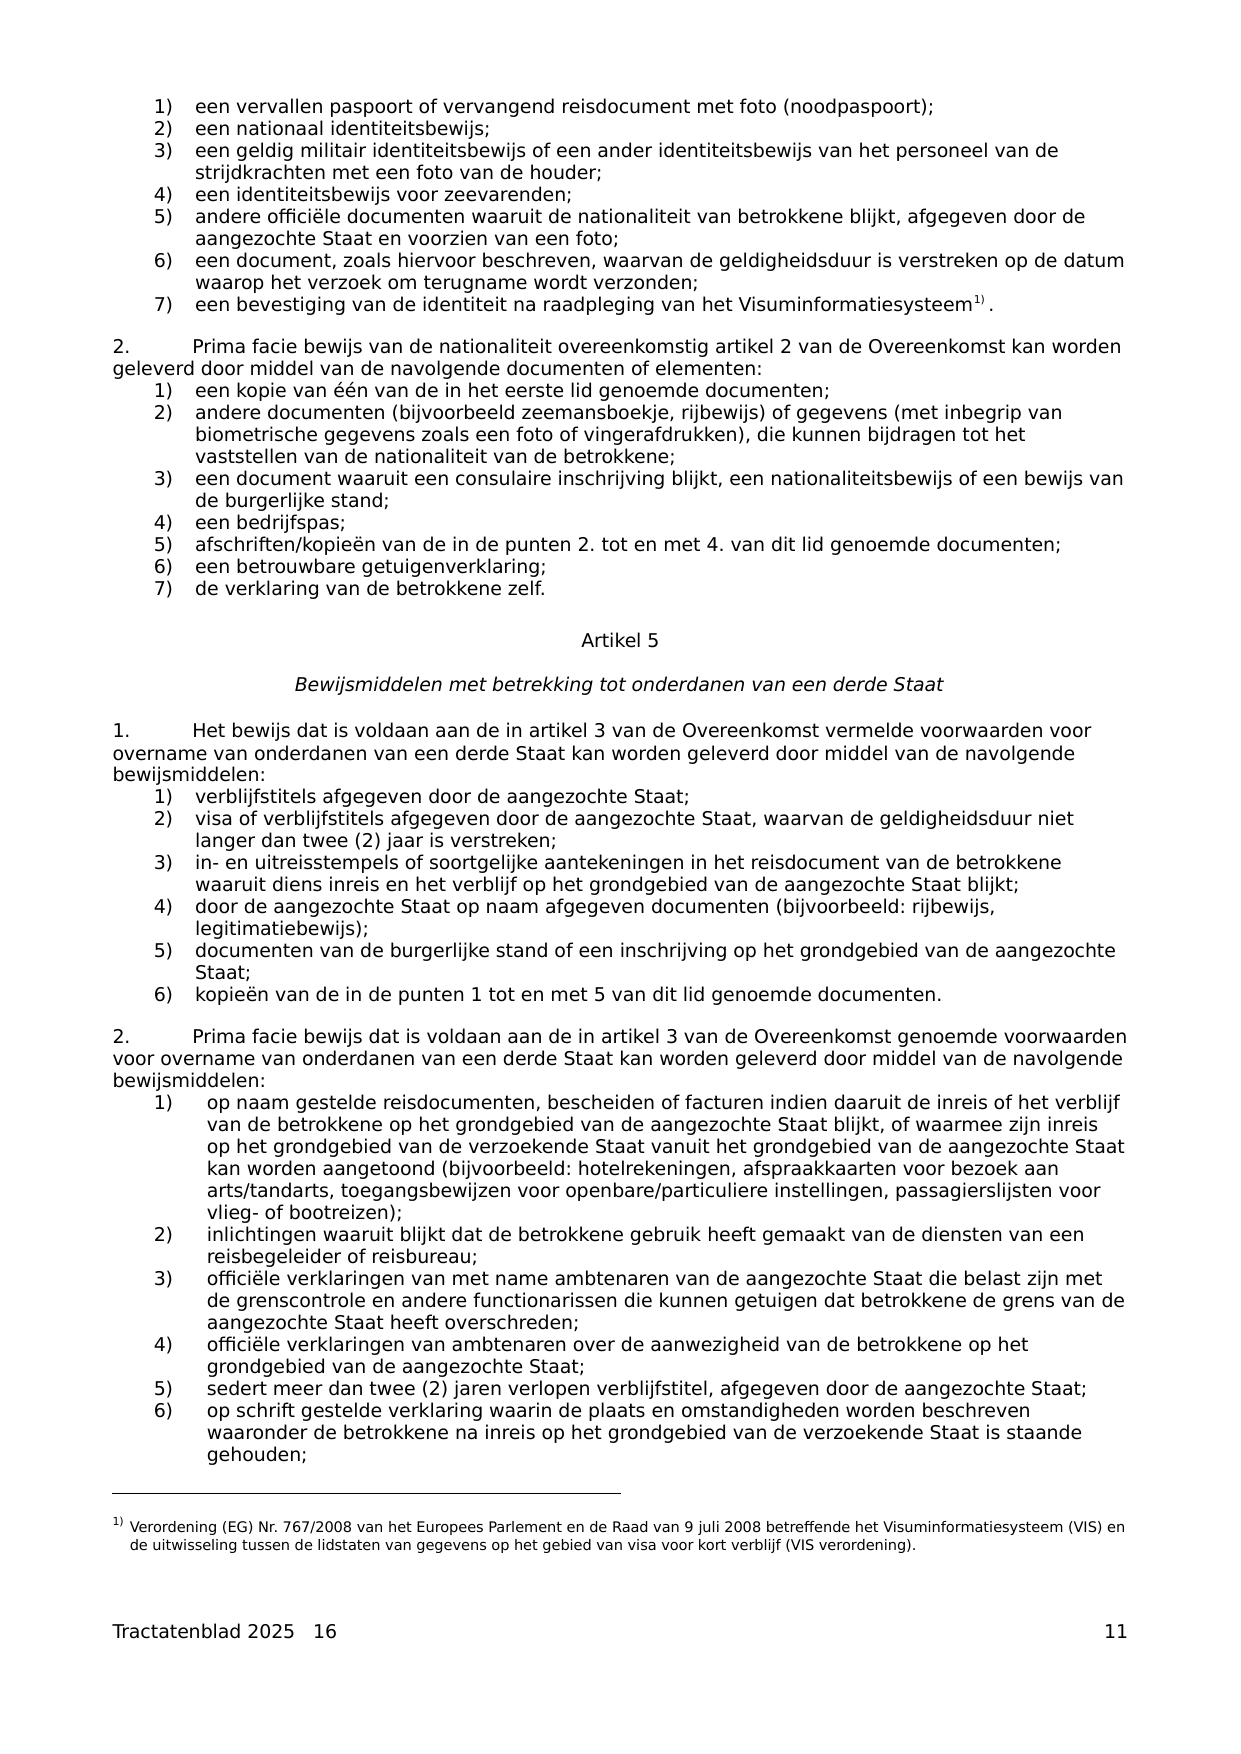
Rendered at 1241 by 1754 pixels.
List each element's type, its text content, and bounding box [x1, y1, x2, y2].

text Verordening (EG) Nr. 767/2008 van het Europees Parlement en de Raad van 9 juli 2008 betreffende het Visuminformatiesysteem (VIS) en de uitwisseling tussen de lidstaten van gegevens op het gebied van visa voor kort verblijf (VIS verordening). [112, 1515, 1128, 1554]
text 5) sedert meer dan twee (2) jaren verlopen verblijfstitel, afgegeven door de aangezochte Staat; [153, 1378, 1128, 1400]
subtitle Artikel 5 Bewijsmiddelen met betrekking tot onderdanen van een derde Staat [112, 629, 1128, 695]
text 7) een bevestiging van de identiteit na raadpleging van het Visuminformatiesysteem. [153, 294, 1128, 316]
text 2) een nationaal identiteitsbewijs; [153, 118, 1128, 140]
text 1) een vervallen paspoort of vervangend reisdocument met foto (noodpaspoort); [153, 96, 1128, 118]
text 6) een document, zoals hiervoor beschreven, waarvan de geldigheidsduur is verstreken op de datum waarop het verzoek om terugname wordt verzonden; [153, 250, 1128, 294]
text 3) een document waaruit een consulaire inschrijving blijkt, een nationaliteitsbewijs of een bewijs van de burgerlijke stand; [153, 468, 1128, 512]
text 5) andere officiële documenten waaruit de nationaliteit van betrokkene blijkt, afgegeven door de aangezochte Staat en voorzien van een foto; [153, 206, 1128, 250]
text 6) kopieën van de in de punten 1 tot en met 5 van dit lid genoemde documenten. [153, 984, 1128, 1006]
text 6) een betrouwbare getuigenverklaring; [153, 556, 1128, 577]
text 4) een bedrijfspas; [153, 512, 1128, 533]
text 2) andere documenten (bijvoorbeeld zeemansboekje, rijbewijs) of gegevens (met inbegrip van biometrische gegevens zoals een foto of vingerafdrukken), die kunnen bijdragen tot het vaststellen van de nationaliteit van de betrokkene; [153, 402, 1128, 468]
text 4) een identiteitsbewijs voor zeevarenden; [153, 184, 1128, 206]
text 6) op schrift gestelde verklaring waarin de plaats en omstandigheden worden beschreven waaronder de betrokkene na inreis op het grondgebied van de verzoekende Staat is staande gehouden; [153, 1400, 1128, 1466]
text 7) de verklaring van de betrokkene zelf. [153, 577, 1128, 599]
text 1) verblijfstitels afgegeven door de aangezochte Staat; [153, 786, 1128, 808]
text 1) op naam gestelde reisdocumenten, bescheiden of facturen indien daaruit de inreis of het verblijf van de betrokkene op het grondgebied van de aangezochte Staat blijkt, of waarmee zijn inreis op het grondgebied van de verzoekende Staat vanuit het grondgebied van de aangezochte Staat kan worden aangetoond (bijvoorbeeld: hotelrekeningen, afspraakkaarten voor bezoek aan arts/tandarts, toegangsbewijzen voor openbare/particuliere instellingen, passagierslijsten voor vlieg- of bootreizen); [153, 1092, 1128, 1224]
text 2. Prima facie bewijs van de nationaliteit overeenkomstig artikel 2 van de Overeenkomst kan worden geleverd door middel van de navolgende documenten of elementen: [112, 336, 1128, 380]
text 4) officiële verklaringen van ambtenaren over de aanwezigheid van de betrokkene op het grondgebied van de aangezochte Staat; [153, 1334, 1128, 1378]
text 3) een geldig militair identiteitsbewijs of een ander identiteitsbewijs van het personeel van de strijdkrachten met een foto van de houder; [153, 140, 1128, 184]
text 1) een kopie van één van de in het eerste lid genoemde documenten; [153, 380, 1128, 402]
text 2. Prima facie bewijs dat is voldaan aan de in artikel 3 van de Overeenkomst genoemde voorwaarden voor overname van onderdanen van een derde Staat kan worden geleverd door middel van de navolgende bewijsmiddelen: [112, 1026, 1128, 1092]
text 3) officiële verklaringen van met name ambtenaren van de aangezochte Staat die belast zijn met de grenscontrole en andere functionarissen die kunnen getuigen dat betrokkene de grens van de aangezochte Staat heeft overschreden; [153, 1268, 1128, 1334]
text 5) documenten van de burgerlijke stand of een inschrijving op het grondgebied van de aangezochte Staat; [153, 940, 1128, 984]
text 3) in- en uitreisstempels of soortgelijke aantekeningen in het reisdocument van de betrokkene waaruit diens inreis en het verblijf op het grondgebied van de aangezochte Staat blijkt; [153, 852, 1128, 896]
text 4) door de aangezochte Staat op naam afgegeven documenten (bijvoorbeeld: rijbewijs, legitimatiebewijs); [153, 896, 1128, 940]
text 1. Het bewijs dat is voldaan aan de in artikel 3 van de Overeenkomst vermelde voorwaarden voor overname van onderdanen van een derde Staat kan worden geleverd door middel van de navolgende bewijsmiddelen: [112, 720, 1128, 786]
text 5) afschriften/kopieën van de in de punten 2. tot en met 4. van dit lid genoemde documenten; [153, 533, 1128, 556]
text 2) inlichtingen waaruit blijkt dat de betrokkene gebruik heeft gemaakt van de diensten van een reisbegeleider of reisbureau; [153, 1224, 1128, 1268]
text 2) visa of verblijfstitels afgegeven door de aangezochte Staat, waarvan de geldigheidsduur niet langer dan twee (2) jaar is verstreken; [153, 808, 1128, 852]
